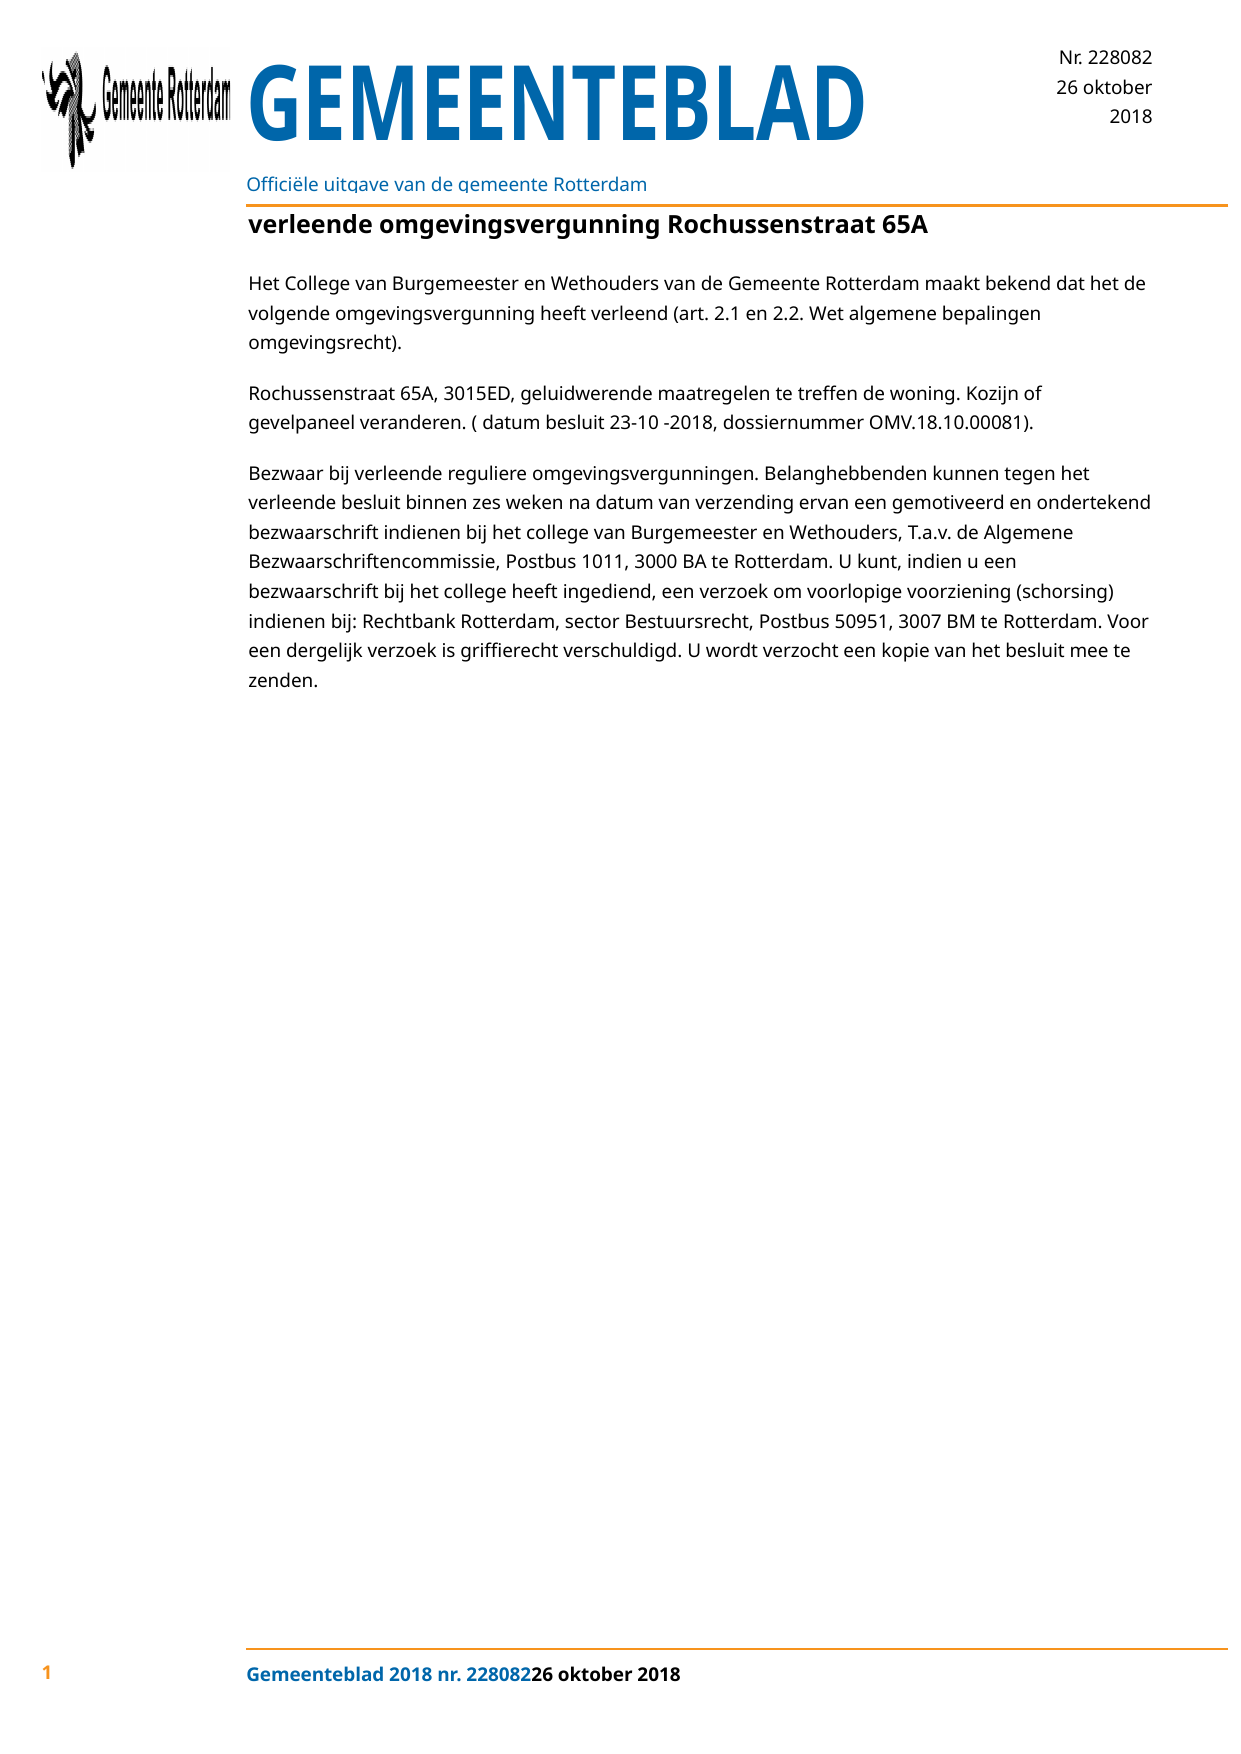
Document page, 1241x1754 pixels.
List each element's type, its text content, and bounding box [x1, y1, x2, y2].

picture [41, 47, 231, 172]
text Rochussenstraat 65A, 3015ED, geluidwerende maatregelen te treffen de woning. Kozijn of gevelpaneel veranderen. ( datum besluit 23-10 -2018, dossiernummer OMV.18.10.00081). [248, 380, 1152, 435]
text verleende omgevingsvergunning Rochussenstraat 65A [248, 207, 1152, 241]
text Bezwaar bij verleende reguliere omgevingsvergunningen. Belanghebbenden kunnen tegen het verleende besluit binnen zes weken na datum van verzending ervan een gemotiveerd en ondertekend bezwaarschrift indienen bij het college van Burgemeester en Wethouders, T.a.v. de Algemene Bezwaarschriftencommissie, Postbus 1011, 3000 BA te Rotterdam. U kunt, indien u een bezwaarschrift bij het college heeft ingediend, een verzoek om voorlopige voorziening (schorsing) indienen bij: Rechtbank Rotterdam, sector Bestuursrecht, Postbus 50951, 3007 BM te Rotterdam. Voor een dergelijk verzoek is griffierecht verschuldigd. U wordt verzocht een kopie van het besluit mee te zenden. [248, 460, 1152, 693]
text Het College van Burgemeester en Wethouders van de Gemeente Rotterdam maakt bekend dat het de volgende omgevingsvergunning heeft verleend (art. 2.1 en 2.2. Wet algemene bepalingen omgevingsrecht). [248, 270, 1152, 355]
